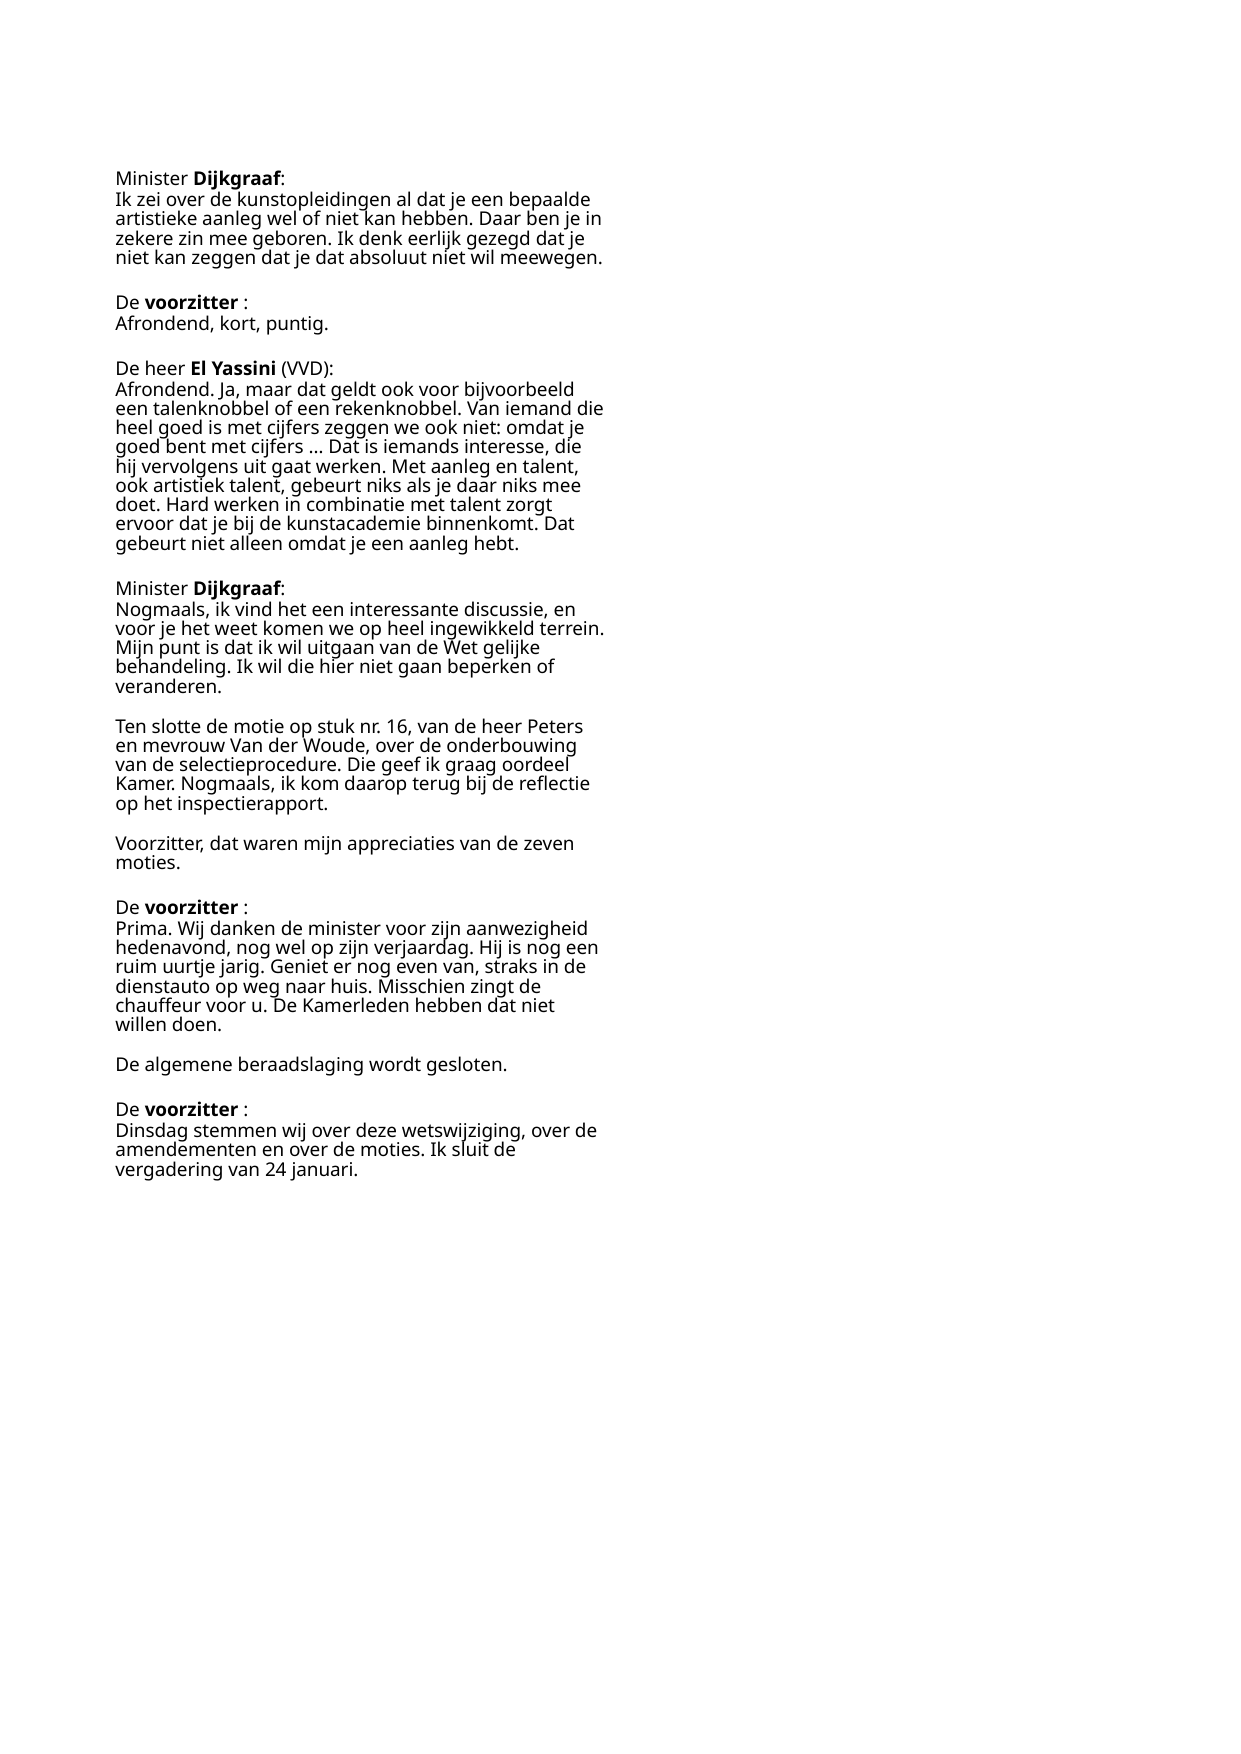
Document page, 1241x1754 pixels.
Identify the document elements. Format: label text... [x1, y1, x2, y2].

text Nogmaals, ik vind het een interessante discussie, en voor je het weet komen we op heel ingewikkeld terrein. Mijn punt is dat ik wil uitgaan van de Wet gelijke behandeling. Ik wil die hier niet gaan beperken of veranderen. [115, 601, 605, 697]
text Dinsdag stemmen wij over deze wetswijziging, over de amendementen en over de moties. Ik sluit de vergadering van 24 januari. [115, 1122, 605, 1180]
text Prima. Wij danken de minister voor zijn aanwezigheid hedenavond, nog wel op zijn verjaardag. Hij is nog een ruim uurtje jarig. Geniet er nog even van, straks in de dienstauto op weg naar huis. Misschien zingt de chauffeur voor u. De Kamerleden hebben dat niet willen doen. [115, 920, 605, 1035]
text Afrondend. Ja, maar dat geldt ook voor bijvoorbeeld een talenknobbel of een rekenknobbel. Van iemand die heel goed is met cijfers zeggen we ook niet: omdat je goed bent met cijfers … Dat is iemands interesse, die hij vervolgens uit gaat werken. Met aanleg en talent, ook artistiek talent, gebeurt niks als je daar niks mee doet. Hard werken in combinatie met talent zorgt ervoor dat je bij de kunstacademie binnenkomt. Dat gebeurt niet alleen omdat je een aanleg hebt. [115, 381, 605, 554]
text De voorzitter : [115, 289, 605, 315]
text Afrondend, kort, puntig. [115, 315, 605, 334]
text De voorzitter : [115, 894, 605, 920]
text Ik zei over de kunstopleidingen al dat je een bepaalde artistieke aanleg wel of niet kan hebben. Daar ben je in zekere zin mee geboren. Ik denk eerlijk gezegd dat je niet kan zeggen dat je dat absoluut niet wil meewegen. [115, 191, 605, 268]
text Voorzitter, dat waren mijn appreciaties van de zeven moties. [115, 835, 605, 873]
text Minister Dijkgraaf: [115, 165, 605, 191]
text Minister Dijkgraaf: [115, 575, 605, 601]
text De algemene beraadslaging wordt gesloten. [115, 1056, 605, 1076]
text Ten slotte de motie op stuk nr. 16, van de heer Peters en mevrouw Van der Woude, over de onderbouwing van de selectieprocedure. Die geef ik graag oordeel Kamer. Nogmaals, ik kom daarop terug bij de reflectie op het inspectierapport. [115, 718, 605, 814]
text De voorzitter : [115, 1096, 605, 1122]
text De heer El Yassini (VVD): [115, 355, 605, 381]
